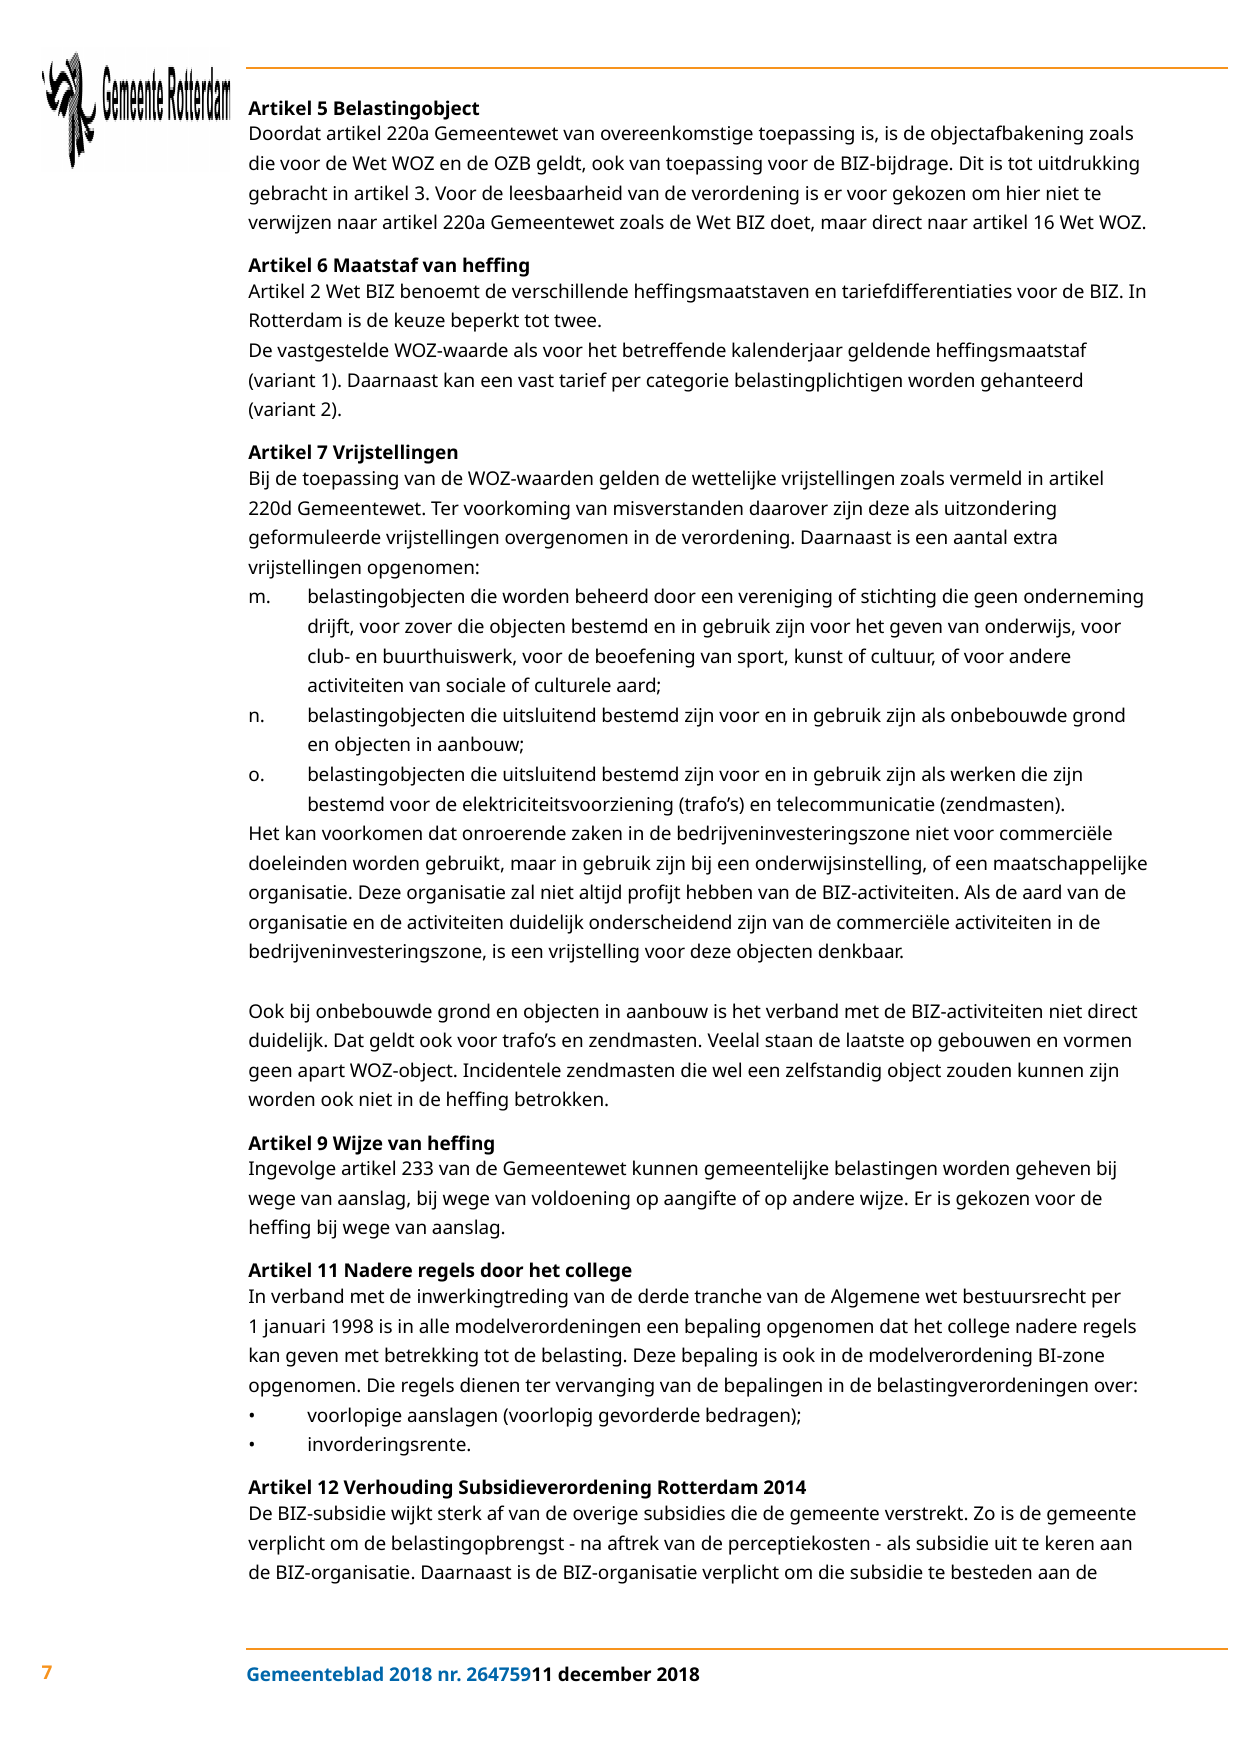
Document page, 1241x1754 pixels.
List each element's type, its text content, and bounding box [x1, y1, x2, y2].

list voorlopige aanslagen (voorlopig gevorderde bedragen); [248, 1402, 1152, 1427]
text Ingevolge artikel 233 van de Gemeentewet kunnen gemeentelijke belastingen worden geheven bij wege van aanslag, bij wege van voldoening op aangifte of op andere wijze. Er is gekozen voor de heffing bij wege van aanslag. [248, 1155, 1152, 1240]
text De vastgestelde WOZ-waarde als voor het betreffende kalenderjaar geldende heffingsmaatstaf (variant 1). Daarnaast kan een vast tarief per categorie belastingplichtigen worden gehanteerd (variant 2). [248, 337, 1152, 422]
text Artikel 11 Nadere regels door het college [248, 1258, 1152, 1283]
text Artikel 7 Vrijstellingen [248, 439, 1152, 465]
text Het kan voorkomen dat onroerende zaken in de bedrijveninvesteringszone niet voor commerciële doeleinden worden gebruikt, maar in gebruik zijn bij een onderwijsinstelling, of een maatschappelijke organisatie. Deze organisatie zal niet altijd profijt hebben van de BIZ-activiteiten. Als de aard van de organisatie en de activiteiten duidelijk onderscheidend zijn van de commerciële activiteiten in de bedrijveninvesteringszone, is een vrijstelling voor deze objecten denkbaar. [248, 820, 1152, 964]
list belastingobjecten die worden beheerd door een vereniging of stichting die geen onderneming drijft, voor zover die objecten bestemd en in gebruik zijn voor het geven van onderwijs, voor club- en buurthuiswerk, voor de beoefening van sport, kunst of cultuur, of voor andere activiteiten van sociale of culturele aard; [248, 584, 1152, 698]
text In verband met de inwerkingtreding van de derde tranche van de Algemene wet bestuursrecht per 1 januari 1998 is in alle modelverordeningen een bepaling opgenomen dat het college nadere regels kan geven met betrekking tot de belasting. Deze bepaling is ook in de modelverordening BI-zone opgenomen. Die regels dienen ter vervanging van de bepalingen in de belastingverordeningen over: [248, 1283, 1152, 1398]
text De BIZ-subsidie wijkt sterk af van de overige subsidies die de gemeente verstrekt. Zo is de gemeente verplicht om de belastingopbrengst - na aftrek van de perceptiekosten - als subsidie uit te keren aan de BIZ-organisatie. Daarnaast is de BIZ-organisatie verplicht om die subsidie te besteden aan de [248, 1500, 1152, 1585]
text Doordat artikel 220a Gemeentewet van overeenkomstige toepassing is, is de objectafbakening zoals die voor de Wet WOZ en de OZB geldt, ook van toepassing voor de BIZ-bijdrage. Dit is tot uitdrukking gebracht in artikel 3. Voor de leesbaarheid van de verordening is er voor gekozen om hier niet te verwijzen naar artikel 220a Gemeentewet zoals de Wet BIZ doet, maar direct naar artikel 16 Wet WOZ. [248, 121, 1152, 235]
text Artikel 6 Maatstaf van heffing [248, 252, 1152, 278]
text Ook bij onbebouwde grond en objecten in aanbouw is het verband met de BIZ-activiteiten niet direct duidelijk. Dat geldt ook voor trafo’s en zendmasten. Veelal staan de laatste op gebouwen en vormen geen apart WOZ-object. Incidentele zendmasten die wel een zelfstandig object zouden kunnen zijn worden ook niet in de heffing betrokken. [248, 998, 1152, 1112]
text Artikel 5 Belastingobject [248, 95, 1152, 121]
list belastingobjecten die uitsluitend bestemd zijn voor en in gebruik zijn als werken die zijn bestemd voor de elektriciteitsvoorziening (trafo’s) en telecommunicatie (zendmasten). [248, 761, 1152, 816]
list invorderingsrente. [248, 1431, 1152, 1457]
text Artikel 9 Wijze van heffing [248, 1130, 1152, 1155]
list belastingobjecten die uitsluitend bestemd zijn voor en in gebruik zijn als onbebouwde grond en objecten in aanbouw; [248, 702, 1152, 757]
picture [41, 47, 231, 172]
text Bij de toepassing van de WOZ-waarden gelden de wettelijke vrijstellingen zoals vermeld in artikel 220d Gemeentewet. Ter voorkoming van misverstanden daarover zijn deze als uitzondering geformuleerde vrijstellingen overgenomen in de verordening. Daarnaast is een aantal extra vrijstellingen opgenomen: [248, 465, 1152, 580]
text Artikel 2 Wet BIZ benoemt de verschillende heffingsmaatstaven en tariefdifferentiaties voor de BIZ. In Rotterdam is de keuze beperkt tot twee. [248, 278, 1152, 333]
text Artikel 12 Verhouding Subsidieverordening Rotterdam 2014 [248, 1474, 1152, 1500]
